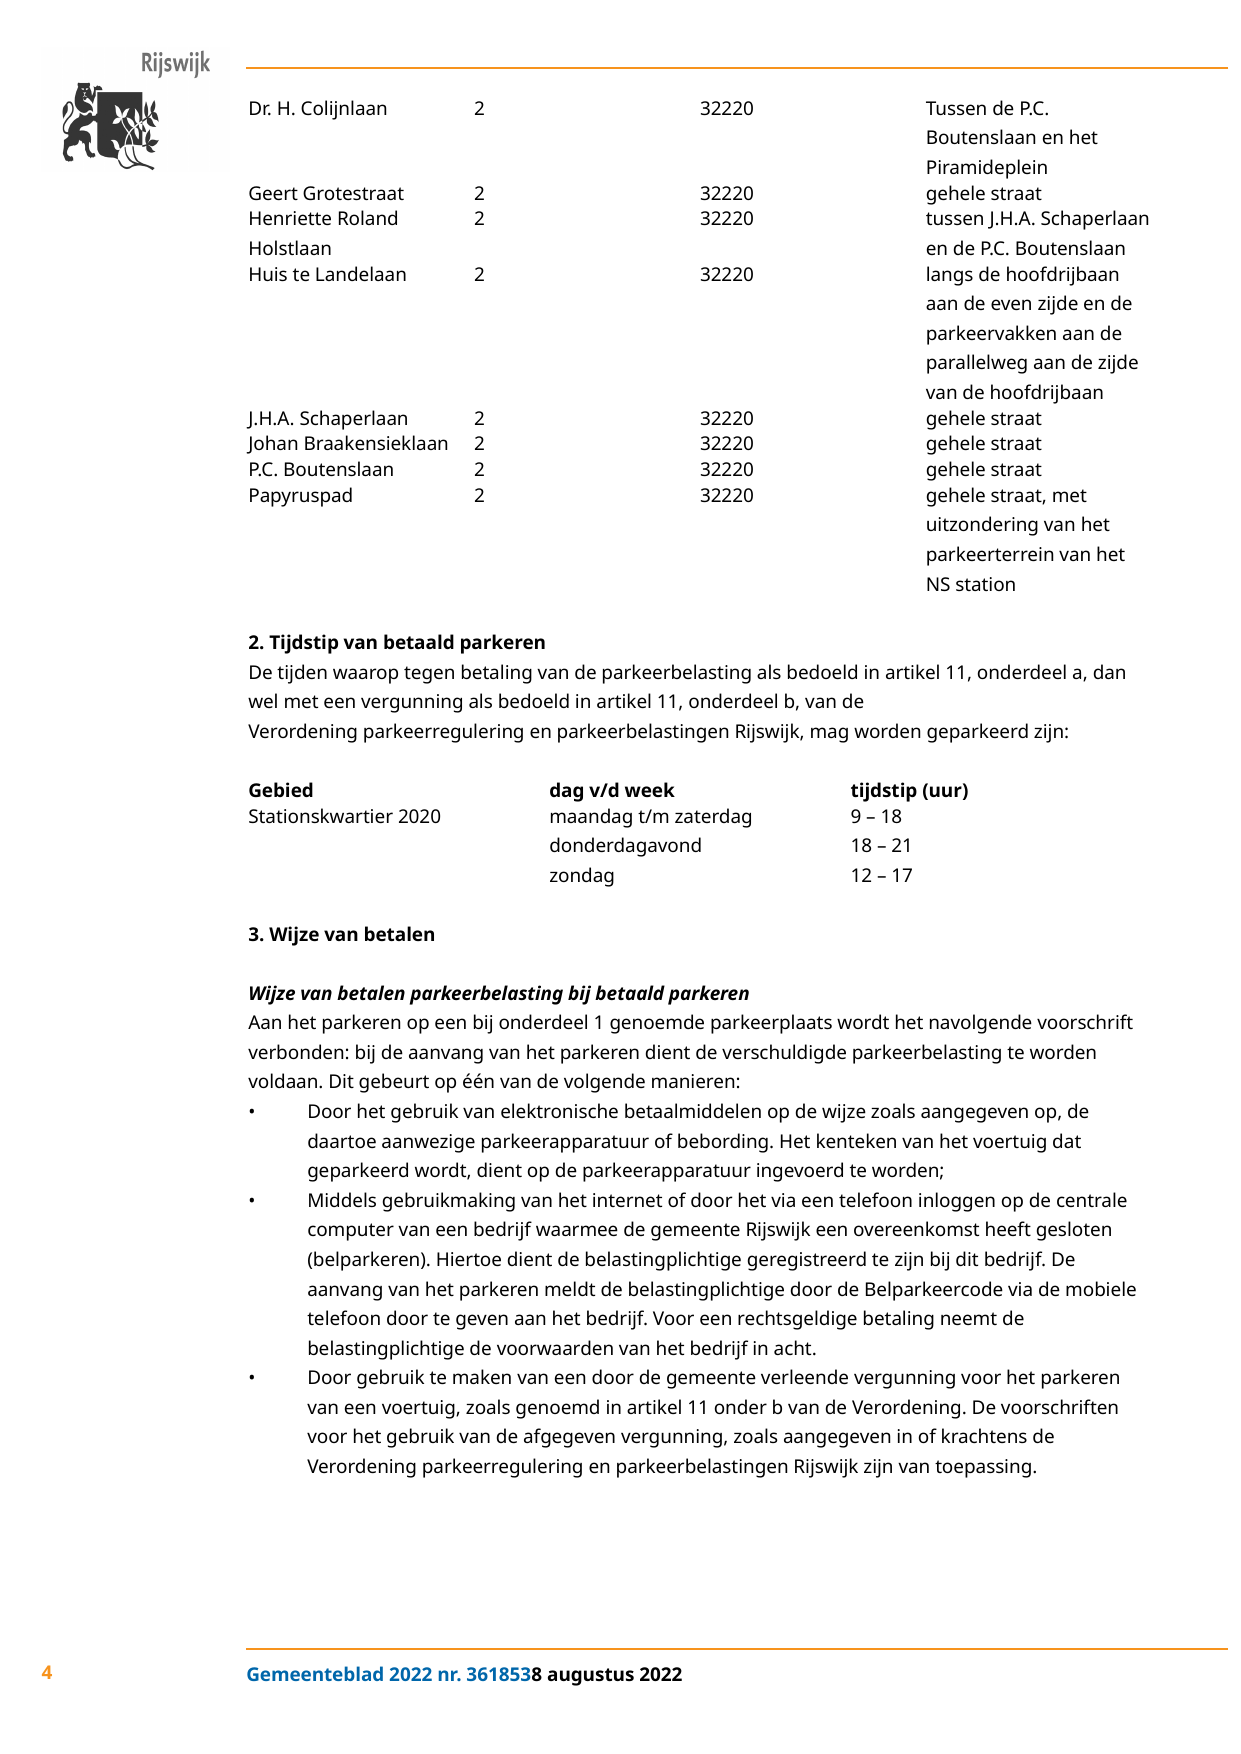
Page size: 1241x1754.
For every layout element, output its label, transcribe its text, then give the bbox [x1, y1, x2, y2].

list Middels gebruikmaking van het internet of door het via een telefoon inloggen op de centrale computer van een bedrijf waarmee de gemeente Rijswijk een overeenkomst heeft gesloten (belparkeren). Hiertoe dient de belastingplichtige geregistreerd te zijn bij dit bedrijf. De aanvang van het parkeren meldt de belastingplichtige door de Belparkeercode via de mobiele telefoon door te geven aan het bedrijf. Voor een rechtsgeldige betaling neemt de belastingplichtige de voorwaarden van het bedrijf in acht. [248, 1187, 1152, 1361]
text Verordening parkeerregulering en parkeerbelastingen Rijswijk, mag worden geparkeerd zijn: [248, 718, 1152, 744]
table_cell tussen J.H.A. Schaperlaan en de P.C. Boutenslaan [926, 205, 1152, 261]
table_cell 32220 [700, 95, 926, 180]
table_cell 32220 [700, 431, 926, 456]
text Aan het parkeren op een bij onderdeel 1 genoemde parkeerplaats wordt het navolgende voorschrift verbonden: bij de aanvang van het parkeren dient de verschuldigde parkeerbelasting te worden voldaan. Dit gebeurt op één van de volgende manieren: [248, 1009, 1152, 1094]
table_cell J.H.A. Schaperlaan [248, 405, 474, 431]
table_cell Johan Braakensieklaan [248, 431, 474, 456]
table_cell 2 [474, 95, 700, 180]
list Door gebruik te maken van een door de gemeente verleende vergunning voor het parkeren van een voertuig, zoals genoemd in artikel 11 onder b van de Verordening. De voorschriften voor het gebruik van de afgegeven vergunning, zoals aangegeven in of krachtens de Verordening parkeerregulering en parkeerbelastingen Rijswijk zijn van toepassing. [248, 1364, 1152, 1479]
table_cell Stationskwartier 2020 [248, 803, 549, 888]
picture [41, 47, 231, 172]
table_cell 2 [474, 205, 700, 261]
table_cell gehele straat [926, 405, 1152, 431]
table_cell 2 [474, 482, 700, 596]
table_cell Geert Grotestraat [248, 180, 474, 205]
table_cell Dr. H. Colijnlaan [248, 95, 474, 180]
table_cell maandag t/m zaterdag donderdagavond zondag [549, 803, 850, 888]
table_cell 2 [474, 431, 700, 456]
text De tijden waarop tegen betaling van de parkeerbelasting als bedoeld in artikel 11, onderdeel a, dan wel met een vergunning als bedoeld in artikel 11, onderdeel b, van de [248, 659, 1152, 714]
table_header tijdstip (uur) [850, 777, 1152, 803]
table_cell 32220 [700, 180, 926, 205]
table_cell Huis te Landelaan [248, 261, 474, 405]
list Door het gebruik van elektronische betaalmiddelen op de wijze zoals aangegeven op, de daartoe aanwezige parkeerapparatuur of bebording. Het kenteken van het voertuig dat geparkeerd wordt, dient op de parkeerapparatuur ingevoerd te worden; [248, 1098, 1152, 1183]
table_cell 32220 [700, 205, 926, 261]
table_cell 2 [474, 456, 700, 482]
table_cell 32220 [700, 261, 926, 405]
table_cell 2 [474, 405, 700, 431]
table_cell Henriette Roland Holstlaan [248, 205, 474, 261]
text 2. Tijdstip van betaald parkeren [248, 629, 1152, 655]
table_cell 32220 [700, 482, 926, 596]
table_cell 32220 [700, 405, 926, 431]
table_cell gehele straat [926, 431, 1152, 456]
table_cell gehele straat [926, 180, 1152, 205]
text 3. Wijze van betalen [248, 921, 1152, 946]
table_cell 9 – 18 18 – 21 12 – 17 [850, 803, 1152, 888]
table_cell 2 [474, 261, 700, 405]
table_cell gehele straat [926, 456, 1152, 482]
table_header Gebied [248, 777, 549, 803]
table_cell gehele straat, met uitzondering van het parkeerterrein van het NS station [926, 482, 1152, 596]
table_cell Papyruspad [248, 482, 474, 596]
table_cell 2 [474, 180, 700, 205]
table_header dag v/d week [549, 777, 850, 803]
table_cell Tussen de P.C. Boutenslaan en het Piramideplein [926, 95, 1152, 180]
text Wijze van betalen parkeerbelasting bij betaald parkeren [248, 980, 1152, 1006]
table_cell langs de hoofdrijbaan aan de even zijde en de parkeervakken aan de parallelweg aan de zijde van de hoofdrijbaan [926, 261, 1152, 405]
table_cell P.C. Boutenslaan [248, 456, 474, 482]
table_cell 32220 [700, 456, 926, 482]
